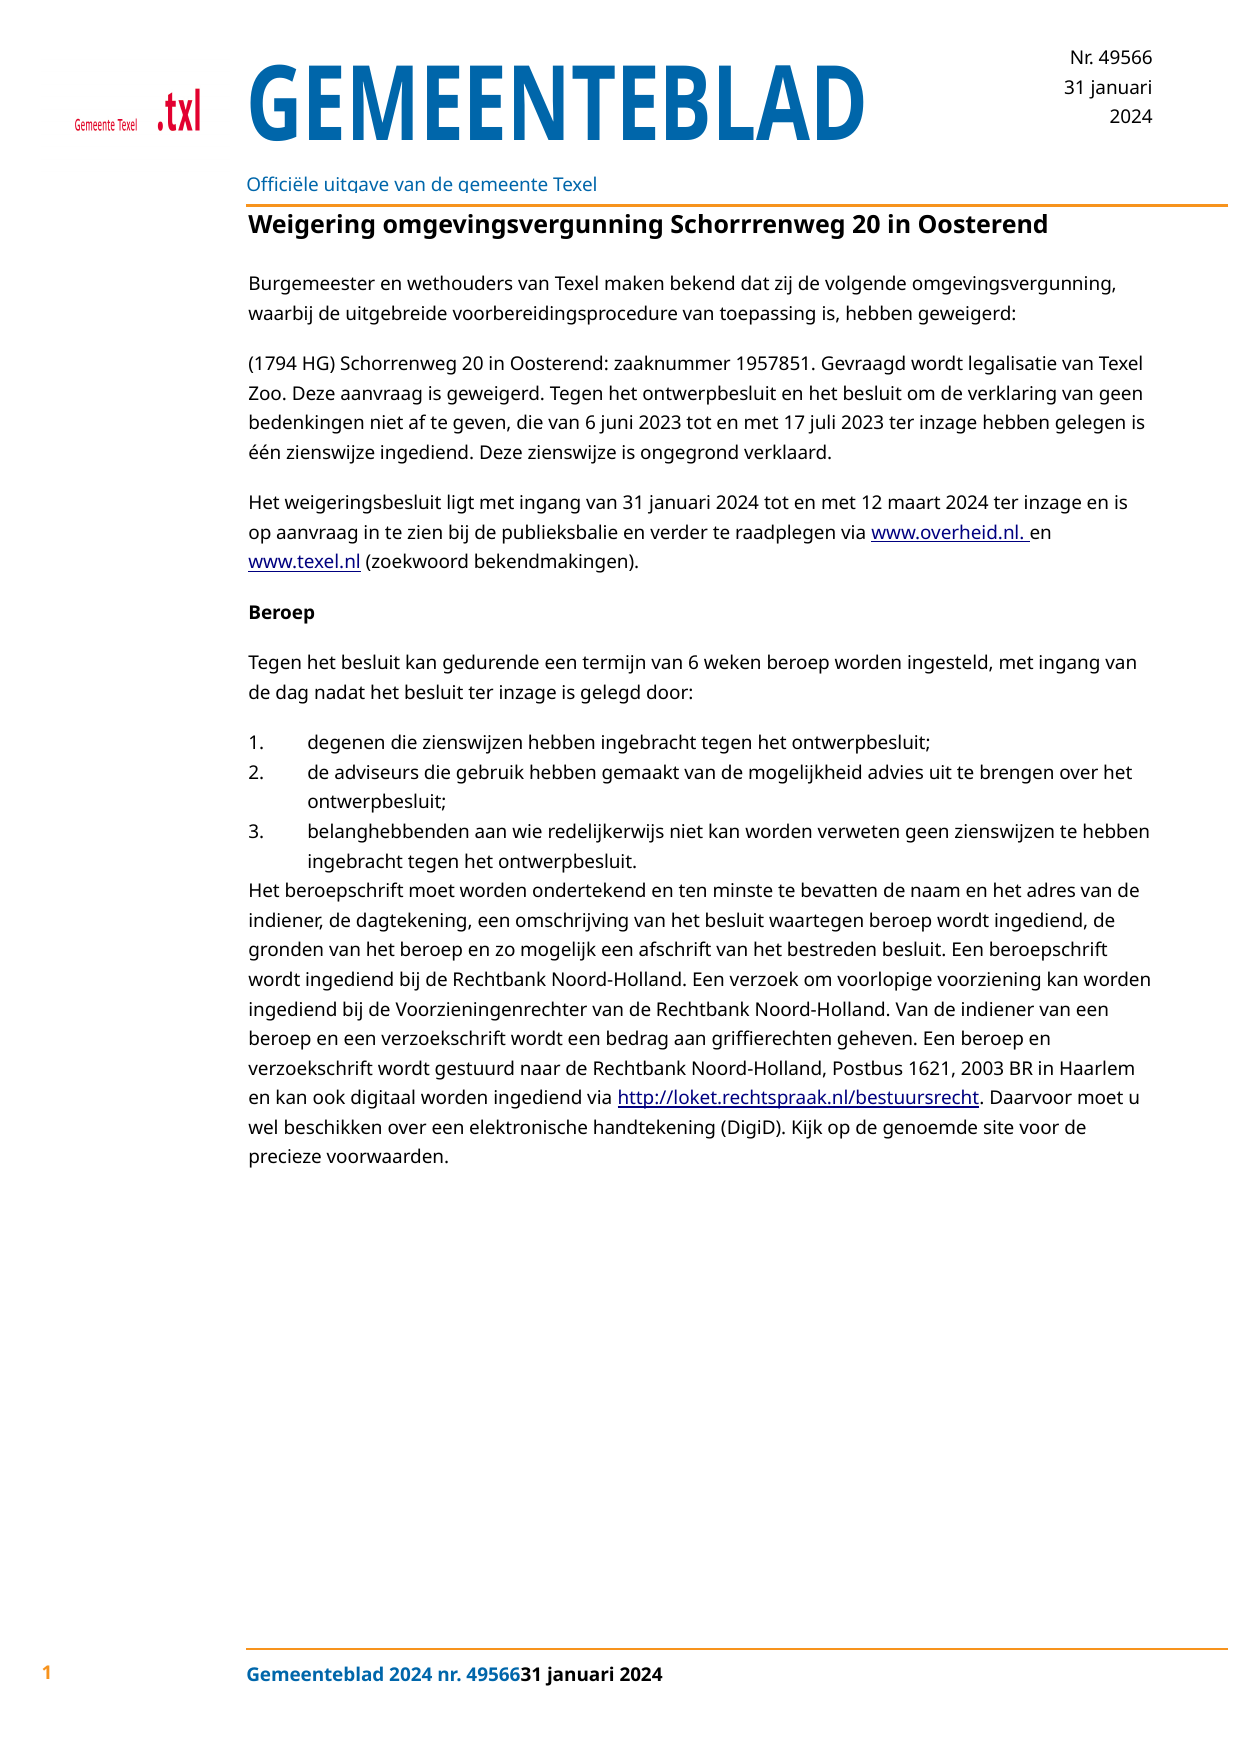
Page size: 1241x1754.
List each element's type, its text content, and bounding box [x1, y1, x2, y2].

picture [41, 47, 231, 172]
list belanghebbenden aan wie redelijkerwijs niet kan worden verweten geen zienswijzen te hebben ingebracht tegen het ontwerpbesluit. [248, 818, 1152, 873]
text (1794 HG) Schorrenweg 20 in Oosterend: zaaknummer 1957851. Gevraagd wordt legalisatie van Texel Zoo. Deze aanvraag is geweigerd. Tegen het ontwerpbesluit en het besluit om de verklaring van geen bedenkingen niet af te geven, die van 6 juni 2023 tot en met 17 juli 2023 ter inzage hebben gelegen is één zienswijze ingediend. Deze zienswijze is ongegrond verklaard. [248, 350, 1152, 465]
text Tegen het besluit kan gedurende een termijn van 6 weken beroep worden ingesteld, met ingang van de dag nadat het besluit ter inzage is gelegd door: [248, 649, 1152, 705]
text Weigering omgevingsvergunning Schorrrenweg 20 in Oosterend [248, 207, 1152, 241]
list degenen die zienswijzen hebben ingebracht tegen het ontwerpbesluit; [248, 729, 1152, 755]
text Beroep [248, 599, 1152, 625]
list de adviseurs die gebruik hebben gemaakt van de mogelijkheid advies uit te brengen over het ontwerpbesluit; [248, 759, 1152, 814]
text Het beroepschrift moet worden ondertekend en ten minste te bevatten de naam en het adres van de indiener, de dagtekening, een omschrijving van het besluit waartegen beroep wordt ingediend, de gronden van het beroep en zo mogelijk een afschrift van het bestreden besluit. Een beroepschrift wordt ingediend bij de Rechtbank Noord-Holland. Een verzoek om voorlopige voorziening kan worden ingediend bij de Voorzieningenrechter van de Rechtbank Noord-Holland. Van de indiener van een beroep en een verzoekschrift wordt een bedrag aan griffierechten geheven. Een beroep en verzoekschrift wordt gestuurd naar de Rechtbank Noord-Holland, Postbus 1621, 2003 BR in Haarlem en kan ook digitaal worden ingediend via http://loket.rechtspraak.nl/bestuursrecht. Daarvoor moet u wel beschikken over een elektronische handtekening (DigiD). Kijk op de genoemde site voor de precieze voorwaarden. [248, 877, 1152, 1169]
text Burgemeester en wethouders van Texel maken bekend dat zij de volgende omgevingsvergunning, waarbij de uitgebreide voorbereidingsprocedure van toepassing is, hebben geweigerd: [248, 270, 1152, 326]
text Het weigeringsbesluit ligt met ingang van 31 januari 2024 tot en met 12 maart 2024 ter inzage en is op aanvraag in te zien bij de publieksbalie en verder te raadplegen via www.overheid.nl. en www.texel.nl (zoekwoord bekendmakingen). [248, 489, 1152, 574]
